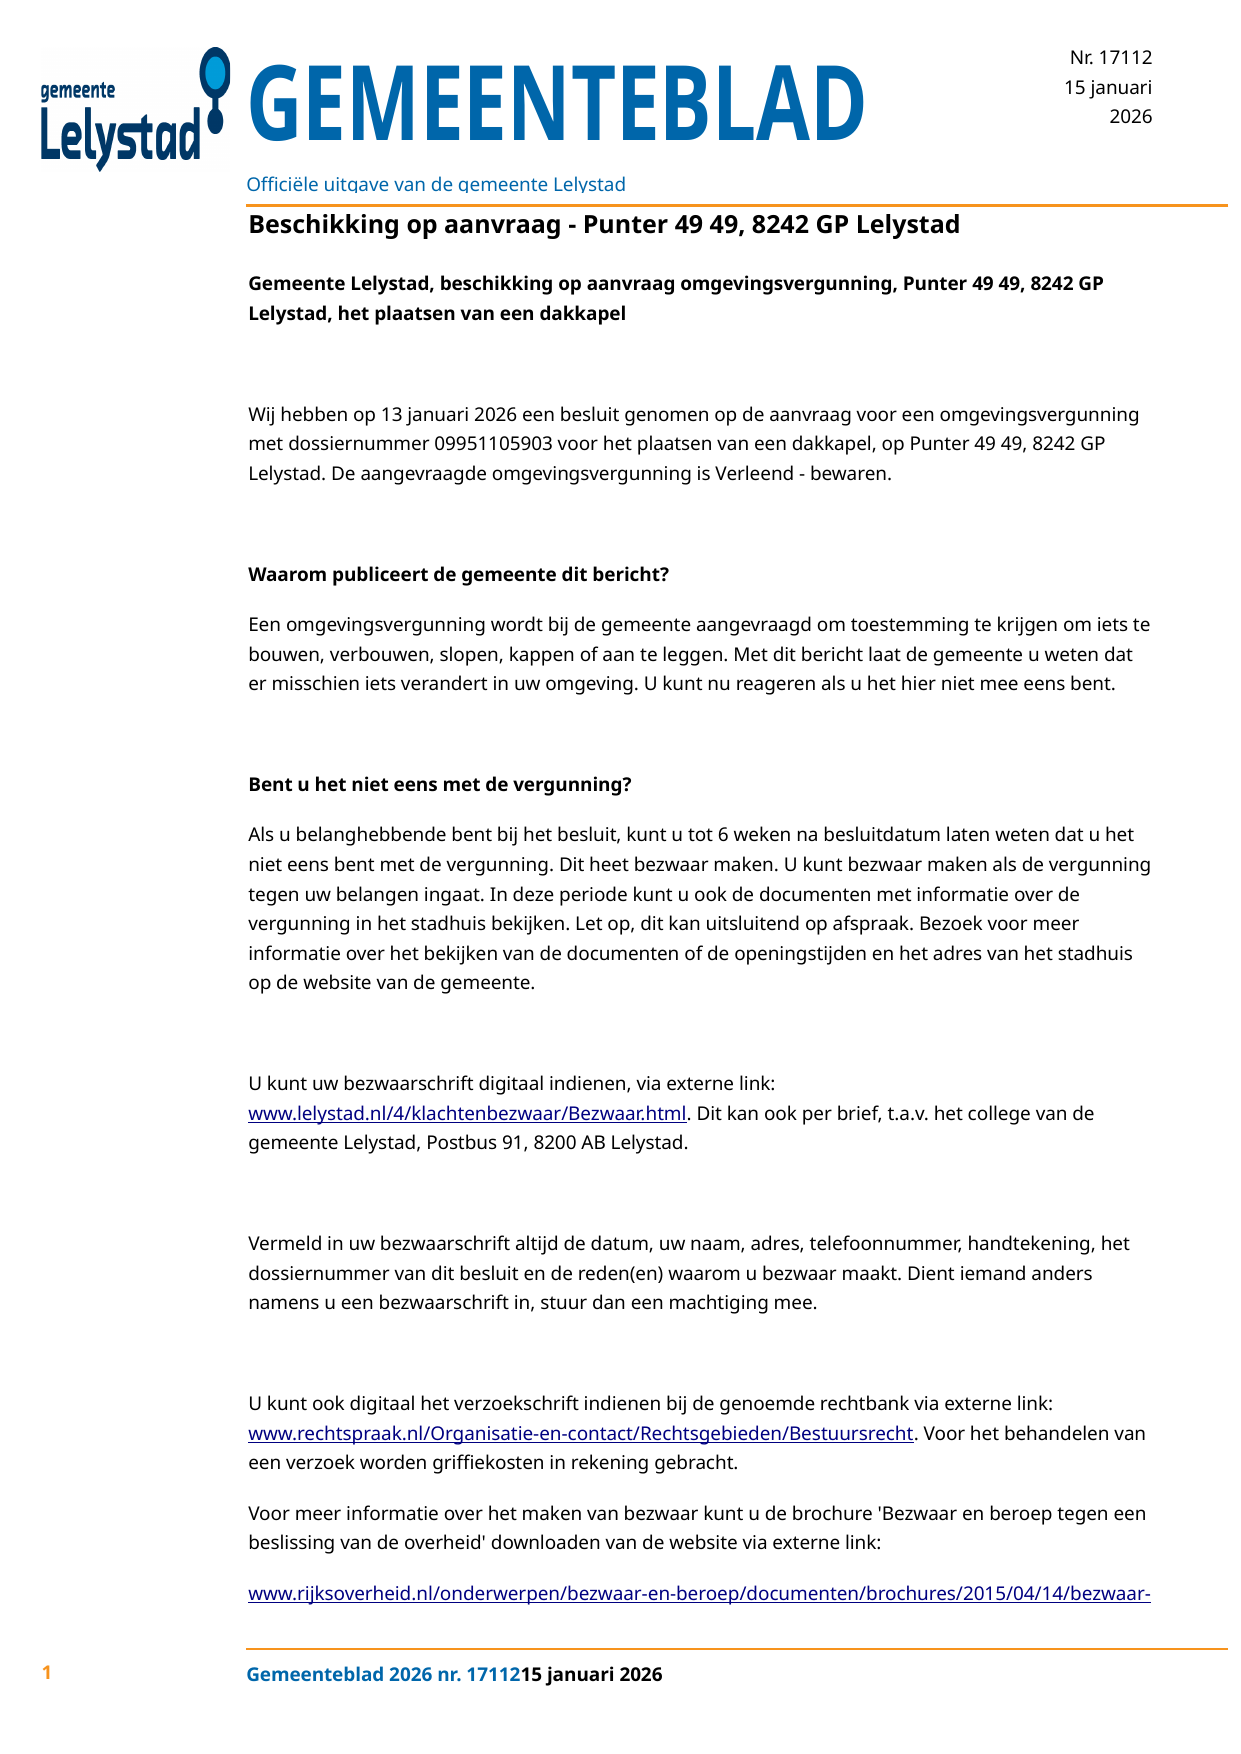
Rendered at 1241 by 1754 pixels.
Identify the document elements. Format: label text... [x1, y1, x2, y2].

text U kunt ook digitaal het verzoekschrift indienen bij de genoemde rechtbank via externe link: www.rechtspraak.nl/Organisatie-en-contact/Rechtsgebieden/Bestuursrecht. Voor het behandelen van een verzoek worden griffiekosten in rekening gebracht. [248, 1390, 1152, 1475]
text Wij hebben op 13 januari 2026 een besluit genomen op de aanvraag voor een omgevingsvergunning met dossiernummer 09951105903 voor het plaatsen van een dakkapel, op Punter 49 49, 8242 GP Lelystad. De aangevraagde omgevingsvergunning is Verleend - bewaren. [248, 401, 1152, 486]
text Bent u het niet eens met de vergunning? [248, 771, 1152, 797]
text Voor meer informatie over het maken van bezwaar kunt u de brochure 'Bezwaar en beroep tegen een beslissing van de overheid' downloaden van de website via externe link: [248, 1500, 1152, 1555]
text Gemeente Lelystad, beschikking op aanvraag omgevingsvergunning, Punter 49 49, 8242 GP Lelystad, het plaatsen van een dakkapel [248, 270, 1152, 326]
text Een omgevingsvergunning wordt bij de gemeente aangevraagd om toestemming te krijgen om iets te bouwen, verbouwen, slopen, kappen of aan te leggen. Met dit bericht laat de gemeente u weten dat er misschien iets verandert in uw omgeving. U kunt nu reageren als u het hier niet mee eens bent. [248, 611, 1152, 696]
picture [41, 47, 231, 172]
text Als u belanghebbende bent bij het besluit, kunt u tot 6 weken na besluitdatum laten weten dat u het niet eens bent met de vergunning. Dit heet bezwaar maken. U kunt bezwaar maken als de vergunning tegen uw belangen ingaat. In deze periode kunt u ook de documenten met informatie over de vergunning in het stadhuis bekijken. Let op, dit kan uitsluitend op afspraak. Bezoek voor meer informatie over het bekijken van de documenten of de openingstijden en het adres van het stadhuis op de website van de gemeente. [248, 822, 1152, 995]
text Vermeld in uw bezwaarschrift altijd de datum, uw naam, adres, telefoonnummer, handtekening, het dossiernummer van dit besluit en de reden(en) waarom u bezwaar maakt. Dient iemand anders namens u een bezwaarschrift in, stuur dan een machtiging mee. [248, 1230, 1152, 1315]
text U kunt uw bezwaarschrift digitaal indienen, via externe link: www.lelystad.nl/4/klachtenbezwaar/Bezwaar.html. Dit kan ook per brief, t.a.v. het college van de gemeente Lelystad, Postbus 91, 8200 AB Lelystad. [248, 1070, 1152, 1155]
text Beschikking op aanvraag - Punter 49 49, 8242 GP Lelystad [248, 207, 1152, 241]
text Waarom publiceert de gemeente dit bericht? [248, 561, 1152, 586]
text www.rijksoverheid.nl/onderwerpen/bezwaar-en-beroep/documenten/brochures/2015/04/14/bezwaar- [248, 1580, 1152, 1606]
